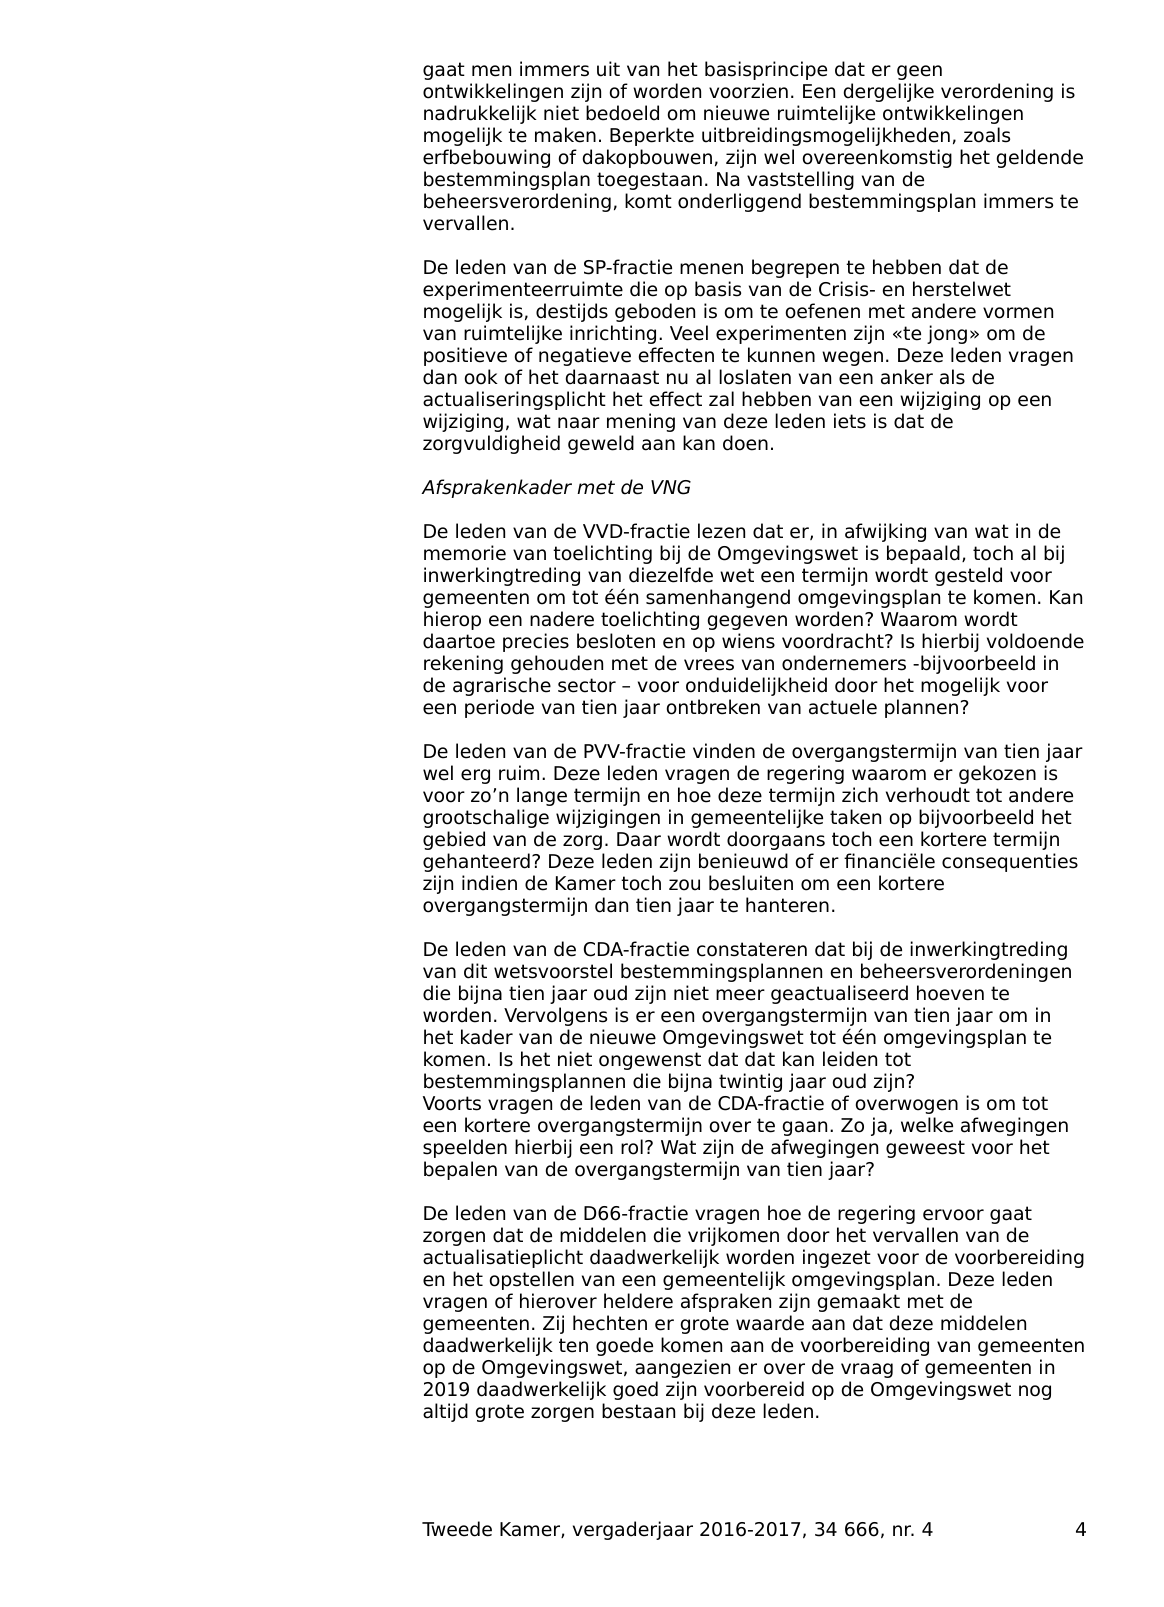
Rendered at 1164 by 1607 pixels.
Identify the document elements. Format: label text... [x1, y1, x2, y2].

subtitle Afsprakenkader met de VNG [422, 477, 1087, 499]
text De leden van de VVD-fractie lezen dat er, in afwijking van wat in de memorie van toelichting bij de Omgevingswet is bepaald, toch al bij inwerkingtreding van diezelfde wet een termijn wordt gesteld voor gemeenten om tot één samenhangend omgevingsplan te komen. Kan hierop een nadere toelichting gegeven worden? Waarom wordt daartoe precies besloten en op wiens voordracht? Is hierbij voldoende rekening gehouden met de vrees van ondernemers -bijvoorbeeld in de agrarische sector – voor onduidelijkheid door het mogelijk voor een periode van tien jaar ontbreken van actuele plannen? [422, 521, 1087, 719]
text De leden van de D66-fractie vragen hoe de regering ervoor gaat zorgen dat de middelen die vrijkomen door het vervallen van de actualisatieplicht daadwerkelijk worden ingezet voor de voorbereiding en het opstellen van een gemeentelijk omgevingsplan. Deze leden vragen of hierover heldere afspraken zijn gemaakt met de gemeenten. Zij hechten er grote waarde aan dat deze middelen daadwerkelijk ten goede komen aan de voorbereiding van gemeenten op de Omgevingswet, aangezien er over de vraag of gemeenten in 2019 daadwerkelijk goed zijn voorbereid op de Omgevingswet nog altijd grote zorgen bestaan bij deze leden. [422, 1203, 1087, 1423]
text gaat men immers uit van het basisprincipe dat er geen ontwikkelingen zijn of worden voorzien. Een dergelijke verordening is nadrukkelijk niet bedoeld om nieuwe ruimtelijke ontwikkelingen mogelijk te maken. Beperkte uitbreidingsmogelijkheden, zoals erfbebouwing of dakopbouwen, zijn wel overeenkomstig het geldende bestemmingsplan toegestaan. Na vaststelling van de beheersverordening, komt onderliggend bestemmingsplan immers te vervallen. [422, 59, 1087, 235]
text De leden van de SP-fractie menen begrepen te hebben dat de experimenteerruimte die op basis van de Crisis- en herstelwet mogelijk is, destijds geboden is om te oefenen met andere vormen van ruimtelijke inrichting. Veel experimenten zijn «te jong» om de positieve of negatieve effecten te kunnen wegen. Deze leden vragen dan ook of het daarnaast nu al loslaten van een anker als de actualiseringsplicht het effect zal hebben van een wijziging op een wijziging, wat naar mening van deze leden iets is dat de zorgvuldigheid geweld aan kan doen. [422, 257, 1087, 455]
text De leden van de PVV-fractie vinden de overgangstermijn van tien jaar wel erg ruim. Deze leden vragen de regering waarom er gekozen is voor zo’n lange termijn en hoe deze termijn zich verhoudt tot andere grootschalige wijzigingen in gemeentelijke taken op bijvoorbeeld het gebied van de zorg. Daar wordt doorgaans toch een kortere termijn gehanteerd? Deze leden zijn benieuwd of er financiële consequenties zijn indien de Kamer toch zou besluiten om een kortere overgangstermijn dan tien jaar te hanteren. [422, 741, 1087, 917]
text De leden van de CDA-fractie constateren dat bij de inwerkingtreding van dit wetsvoorstel bestemmingsplannen en beheersverordeningen die bijna tien jaar oud zijn niet meer geactualiseerd hoeven te worden. Vervolgens is er een overgangstermijn van tien jaar om in het kader van de nieuwe Omgevingswet tot één omgevingsplan te komen. Is het niet ongewenst dat dat kan leiden tot bestemmingsplannen die bijna twintig jaar oud zijn? [422, 939, 1087, 1093]
text Voorts vragen de leden van de CDA-fractie of overwogen is om tot een kortere overgangstermijn over te gaan. Zo ja, welke afwegingen speelden hierbij een rol? Wat zijn de afwegingen geweest voor het bepalen van de overgangstermijn van tien jaar? [422, 1093, 1087, 1181]
